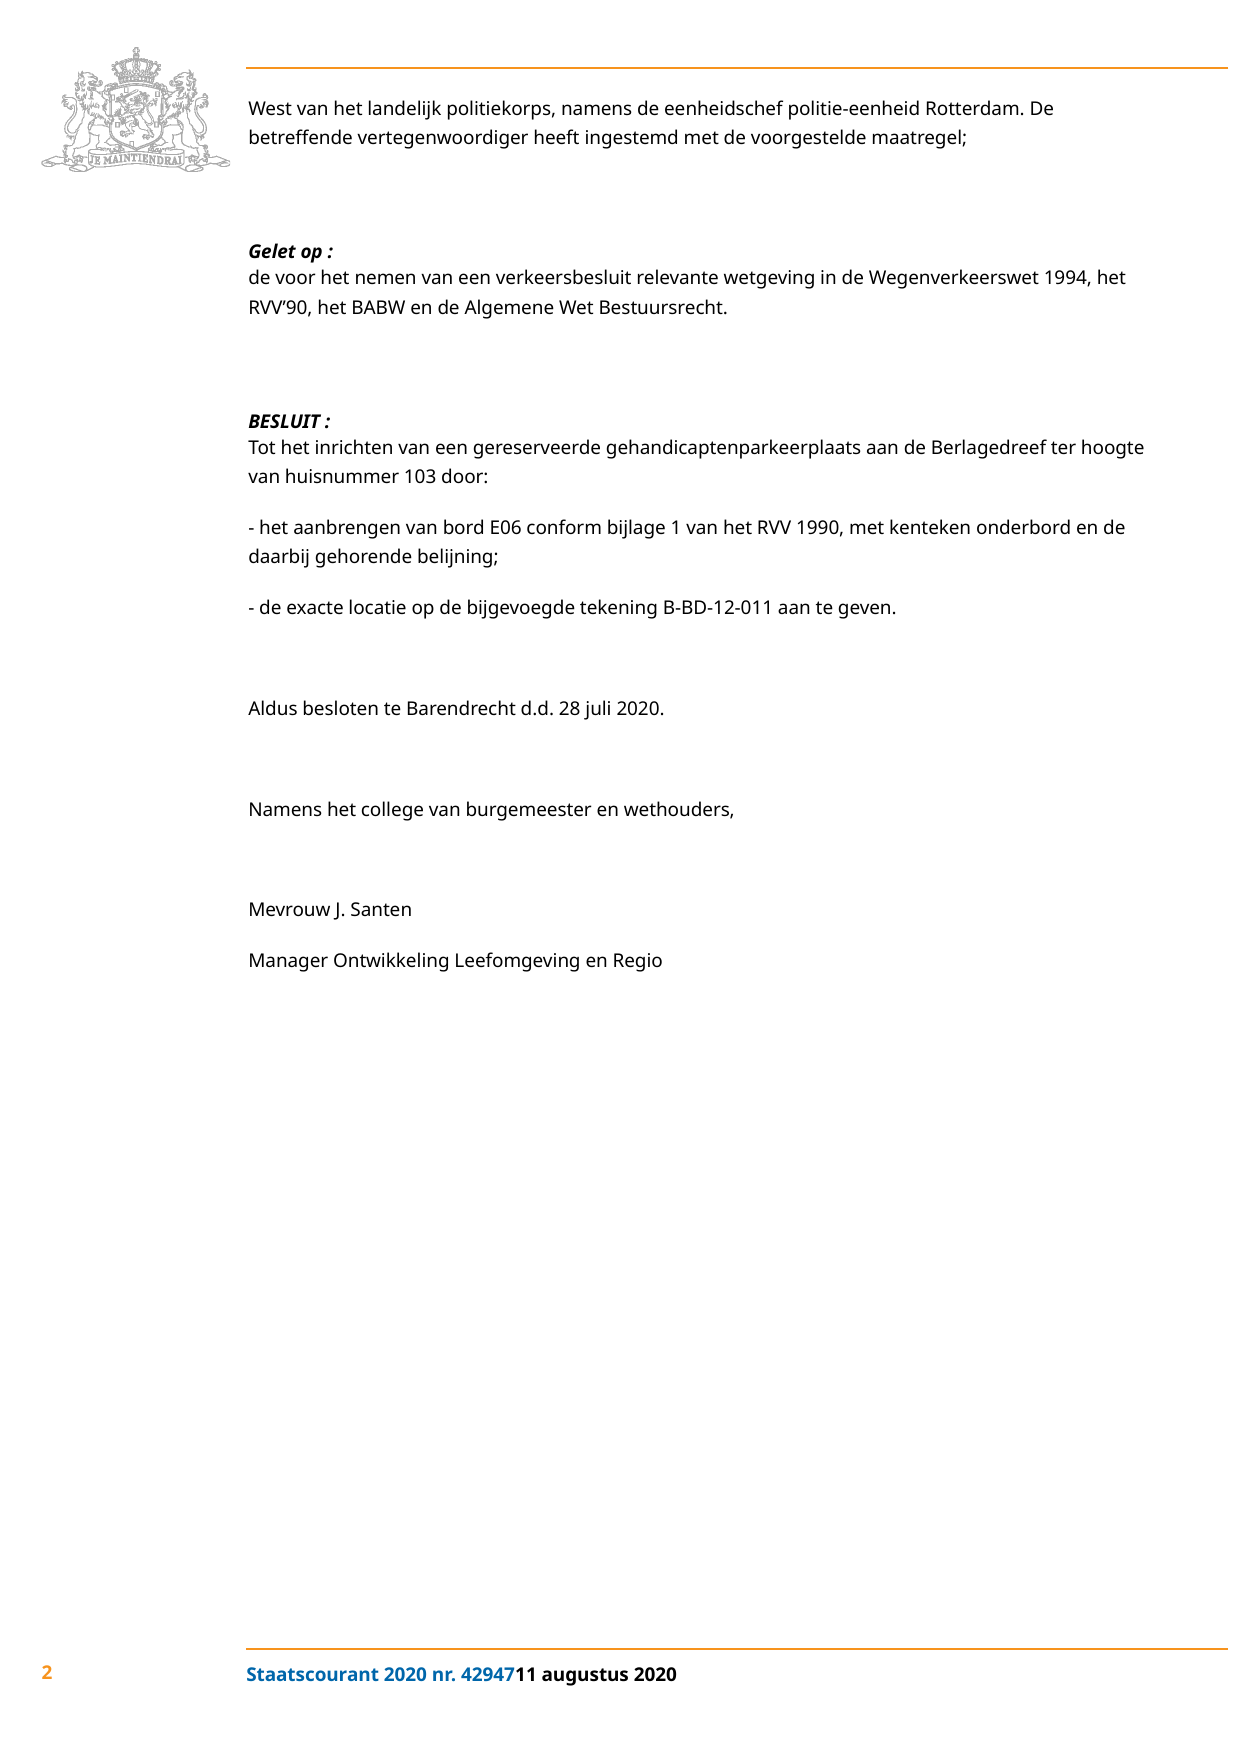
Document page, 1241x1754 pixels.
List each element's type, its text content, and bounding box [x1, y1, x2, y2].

text West van het landelijk politiekorps, namens de eenheidschef politie-eenheid Rotterdam. De betreffende vertegenwoordiger heeft ingestemd met de voorgestelde maatregel; [248, 95, 1152, 150]
text BESLUIT : [248, 408, 1152, 434]
text Gelet op : [248, 239, 1152, 264]
text - het aanbrengen van bord E06 conform bijlage 1 van het RVV 1990, met kenteken onderbord en de daarbij gehorende belijning; [248, 514, 1152, 569]
text - de exacte locatie op de bijgevoegde tekening B-BD-12-011 aan te geven. [248, 594, 1152, 620]
text Mevrouw J. Santen [248, 897, 1152, 922]
picture [41, 47, 231, 172]
text Tot het inrichten van een gereserveerde gehandicaptenparkeerplaats aan de Berlagedreef ter hoogte van huisnummer 103 door: [248, 434, 1152, 489]
text de voor het nemen van een verkeersbesluit relevante wetgeving in de Wegenverkeerswet 1994, het RVV’90, het BABW en de Algemene Wet Bestuursrecht. [248, 264, 1152, 320]
text Aldus besloten te Barendrecht d.d. 28 juli 2020. [248, 695, 1152, 721]
text Namens het college van burgemeester en wethouders, [248, 796, 1152, 822]
text Manager Ontwikkeling Leefomgeving en Regio [248, 947, 1152, 973]
